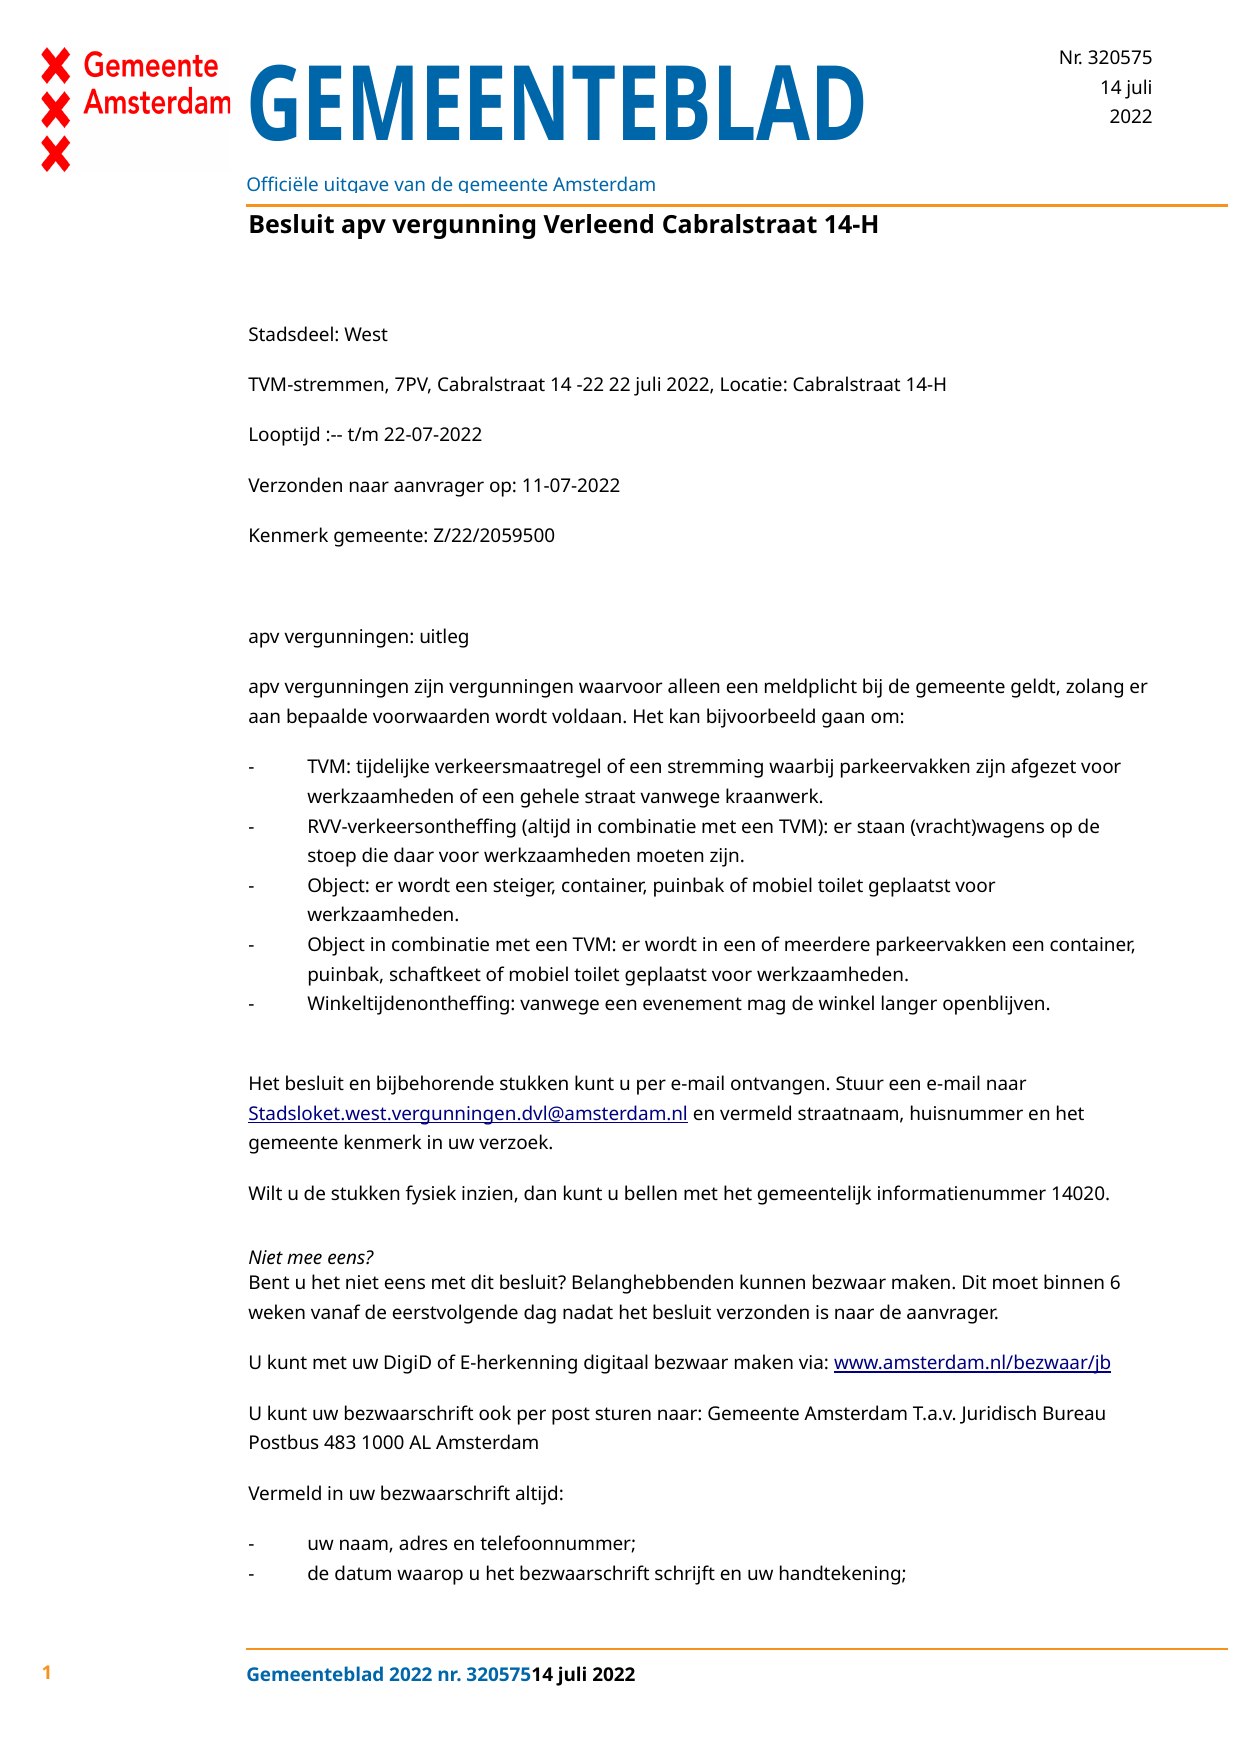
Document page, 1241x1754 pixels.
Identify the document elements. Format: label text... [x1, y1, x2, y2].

text apv vergunningen zijn vergunningen waarvoor alleen een meldplicht bij de gemeente geldt, zolang er aan bepaalde voorwaarden wordt voldaan. Het kan bijvoorbeeld gaan om: [248, 674, 1152, 729]
text Kenmerk gemeente: Z/22/2059500 [248, 522, 1152, 548]
list de datum waarop u het bezwaarschrift schrijft en uw handtekening; [248, 1560, 1152, 1586]
list Object: er wordt een steiger, container, puinbak of mobiel toilet geplaatst voor werkzaamheden. [248, 872, 1152, 927]
text Vermeld in uw bezwaarschrift altijd: [248, 1480, 1152, 1506]
text U kunt uw bezwaarschrift ook per post sturen naar: Gemeente Amsterdam T.a.v. Juridisch Bureau Postbus 483 1000 AL Amsterdam [248, 1400, 1152, 1455]
list Object in combinatie met een TVM: er wordt in een of meerdere parkeervakken een container, puinbak, schaftkeet of mobiel toilet geplaatst voor werkzaamheden. [248, 931, 1152, 986]
text Looptijd :-- t/m 22-07-2022 [248, 422, 1152, 447]
text Bent u het niet eens met dit besluit? Belanghebbenden kunnen bezwaar maken. Dit moet binnen 6 weken vanaf de eerstvolgende dag nadat het besluit verzonden is naar de aanvrager. [248, 1269, 1152, 1325]
text apv vergunningen: uitleg [248, 623, 1152, 649]
list RVV-verkeersontheffing (altijd in combinatie met een TVM): er staan (vracht)wagens op de stoep die daar voor werkzaamheden moeten zijn. [248, 813, 1152, 868]
text Wilt u de stukken fysiek inzien, dan kunt u bellen met het gemeentelijk informatienummer 14020. [248, 1180, 1152, 1206]
text U kunt met uw DigiD of E-herkenning digitaal bezwaar maken via: www.amsterdam.nl/bezwaar/jb [248, 1349, 1152, 1375]
list Winkeltijdenontheffing: vanwege een evenement mag de winkel langer openblijven. [248, 990, 1152, 1016]
picture [41, 47, 231, 172]
text Stadsdeel: West [248, 321, 1152, 346]
list uw naam, adres en telefoonnummer; [248, 1530, 1152, 1556]
list TVM: tijdelijke verkeersmaatregel of een stremming waarbij parkeervakken zijn afgezet voor werkzaamheden of een gehele straat vanwege kraanwerk. [248, 754, 1152, 809]
text Niet mee eens? [248, 1244, 1152, 1269]
text Het besluit en bijbehorende stukken kunt u per e-mail ontvangen. Stuur een e-mail naar Stadsloket.west.vergunningen.dvl@amsterdam.nl en vermeld straatnaam, huisnummer en het gemeente kenmerk in uw verzoek. [248, 1070, 1152, 1155]
text Besluit apv vergunning Verleend Cabralstraat 14-H [248, 207, 1152, 241]
text Verzonden naar aanvrager op: 11-07-2022 [248, 472, 1152, 498]
text TVM-stremmen, 7PV, Cabralstraat 14 -22 22 juli 2022, Locatie: Cabralstraat 14-H [248, 371, 1152, 397]
